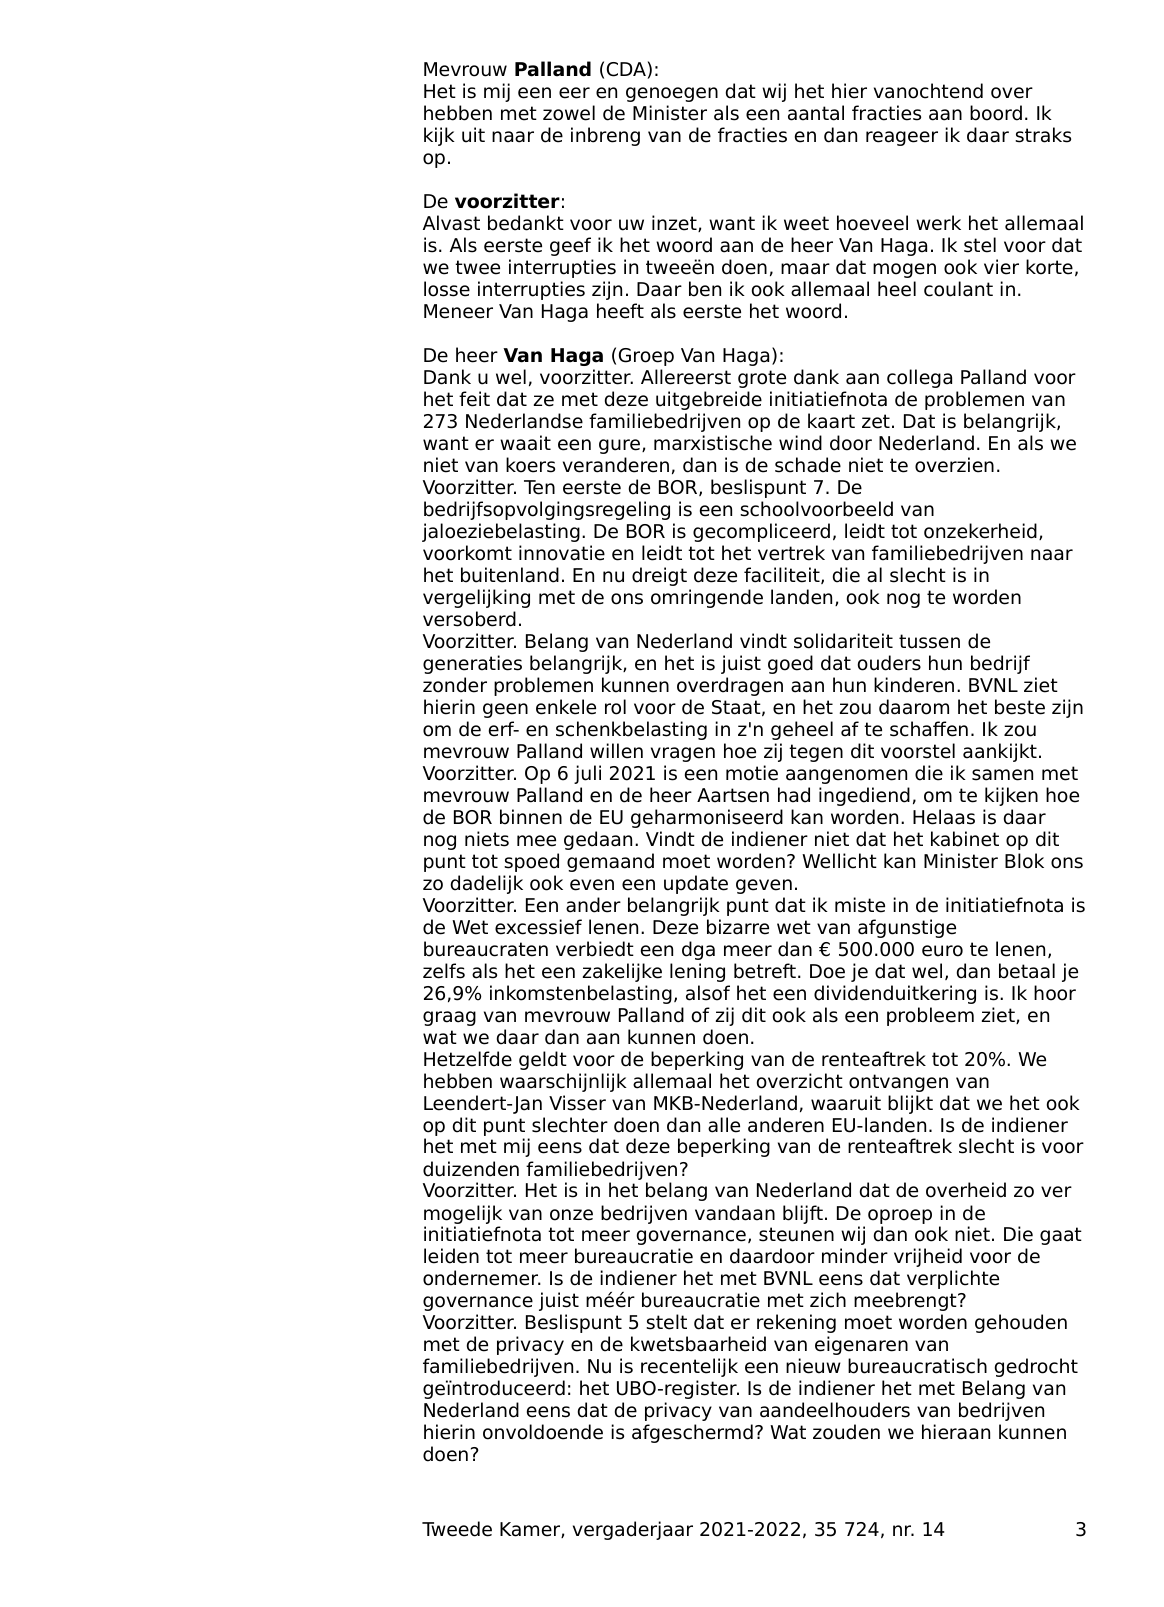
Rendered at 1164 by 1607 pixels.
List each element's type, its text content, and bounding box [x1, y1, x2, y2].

text Hetzelfde geldt voor de beperking van de renteaftrek tot 20%. We hebben waarschijnlijk allemaal het overzicht ontvangen van Leendert-Jan Visser van MKB-Nederland, waaruit blijkt dat we het ook op dit punt slechter doen dan alle anderen EU-landen. Is de indiener het met mij eens dat deze beperking van de renteaftrek slecht is voor duizenden familiebedrijven? [422, 1048, 1087, 1180]
text Mevrouw Palland (CDA): [422, 59, 1087, 81]
text Dank u wel, voorzitter. Allereerst grote dank aan collega Palland voor het feit dat ze met deze uitgebreide initiatiefnota de problemen van 273 Nederlandse familiebedrijven op de kaart zet. Dat is belangrijk, want er waait een gure, marxistische wind door Nederland. En als we niet van koers veranderen, dan is de schade niet te overzien. [422, 367, 1087, 477]
text Voorzitter. Belang van Nederland vindt solidariteit tussen de generaties belangrijk, en het is juist goed dat ouders hun bedrijf zonder problemen kunnen overdragen aan hun kinderen. BVNL ziet hierin geen enkele rol voor de Staat, en het zou daarom het beste zijn om de erf- en schenkbelasting in z'n geheel af te schaffen. Ik zou mevrouw Palland willen vragen hoe zij tegen dit voorstel aankijkt. [422, 631, 1087, 763]
text Voorzitter. Op 6 juli 2021 is een motie aangenomen die ik samen met mevrouw Palland en de heer Aartsen had ingediend, om te kijken hoe de BOR binnen de EU geharmoniseerd kan worden. Helaas is daar nog niets mee gedaan. Vindt de indiener niet dat het kabinet op dit punt tot spoed gemaand moet worden? Wellicht kan Minister Blok ons zo dadelijk ook even een update geven. [422, 763, 1087, 895]
text Voorzitter. Ten eerste de BOR, beslispunt 7. De bedrijfsopvolgingsregeling is een schoolvoorbeeld van jaloeziebelasting. De BOR is gecompliceerd, leidt tot onzekerheid, voorkomt innovatie en leidt tot het vertrek van familiebedrijven naar het buitenland. En nu dreigt deze faciliteit, die al slecht is in vergelijking met de ons omringende landen, ook nog te worden versoberd. [422, 477, 1087, 631]
text Voorzitter. Een ander belangrijk punt dat ik miste in de initiatiefnota is de Wet excessief lenen. Deze bizarre wet van afgunstige bureaucraten verbiedt een dga meer dan € 500.000 euro te lenen, zelfs als het een zakelijke lening betreft. Doe je dat wel, dan betaal je 26,9% inkomstenbelasting, alsof het een dividenduitkering is. Ik hoor graag van mevrouw Palland of zij dit ook als een probleem ziet, en wat we daar dan aan kunnen doen. [422, 895, 1087, 1048]
text Voorzitter. Beslispunt 5 stelt dat er rekening moet worden gehouden met de privacy en de kwetsbaarheid van eigenaren van familiebedrijven. Nu is recentelijk een nieuw bureaucratisch gedrocht geïntroduceerd: het UBO-register. Is de indiener het met Belang van Nederland eens dat de privacy van aandeelhouders van bedrijven hierin onvoldoende is afgeschermd? Wat zouden we hieraan kunnen doen? [422, 1312, 1087, 1466]
text De voorzitter: [422, 191, 1087, 213]
text Alvast bedankt voor uw inzet, want ik weet hoeveel werk het allemaal is. Als eerste geef ik het woord aan de heer Van Haga. Ik stel voor dat we twee interrupties in tweeën doen, maar dat mogen ook vier korte, losse interrupties zijn. Daar ben ik ook allemaal heel coulant in. Meneer Van Haga heeft als eerste het woord. [422, 213, 1087, 323]
text De heer Van Haga (Groep Van Haga): [422, 345, 1087, 367]
text Het is mij een eer en genoegen dat wij het hier vanochtend over hebben met zowel de Minister als een aantal fracties aan boord. Ik kijk uit naar de inbreng van de fracties en dan reageer ik daar straks op. [422, 81, 1087, 169]
text Voorzitter. Het is in het belang van Nederland dat de overheid zo ver mogelijk van onze bedrijven vandaan blijft. De oproep in de initiatiefnota tot meer governance, steunen wij dan ook niet. Die gaat leiden tot meer bureaucratie en daardoor minder vrijheid voor de ondernemer. Is de indiener het met BVNL eens dat verplichte governance juist méér bureaucratie met zich meebrengt? [422, 1180, 1087, 1312]
